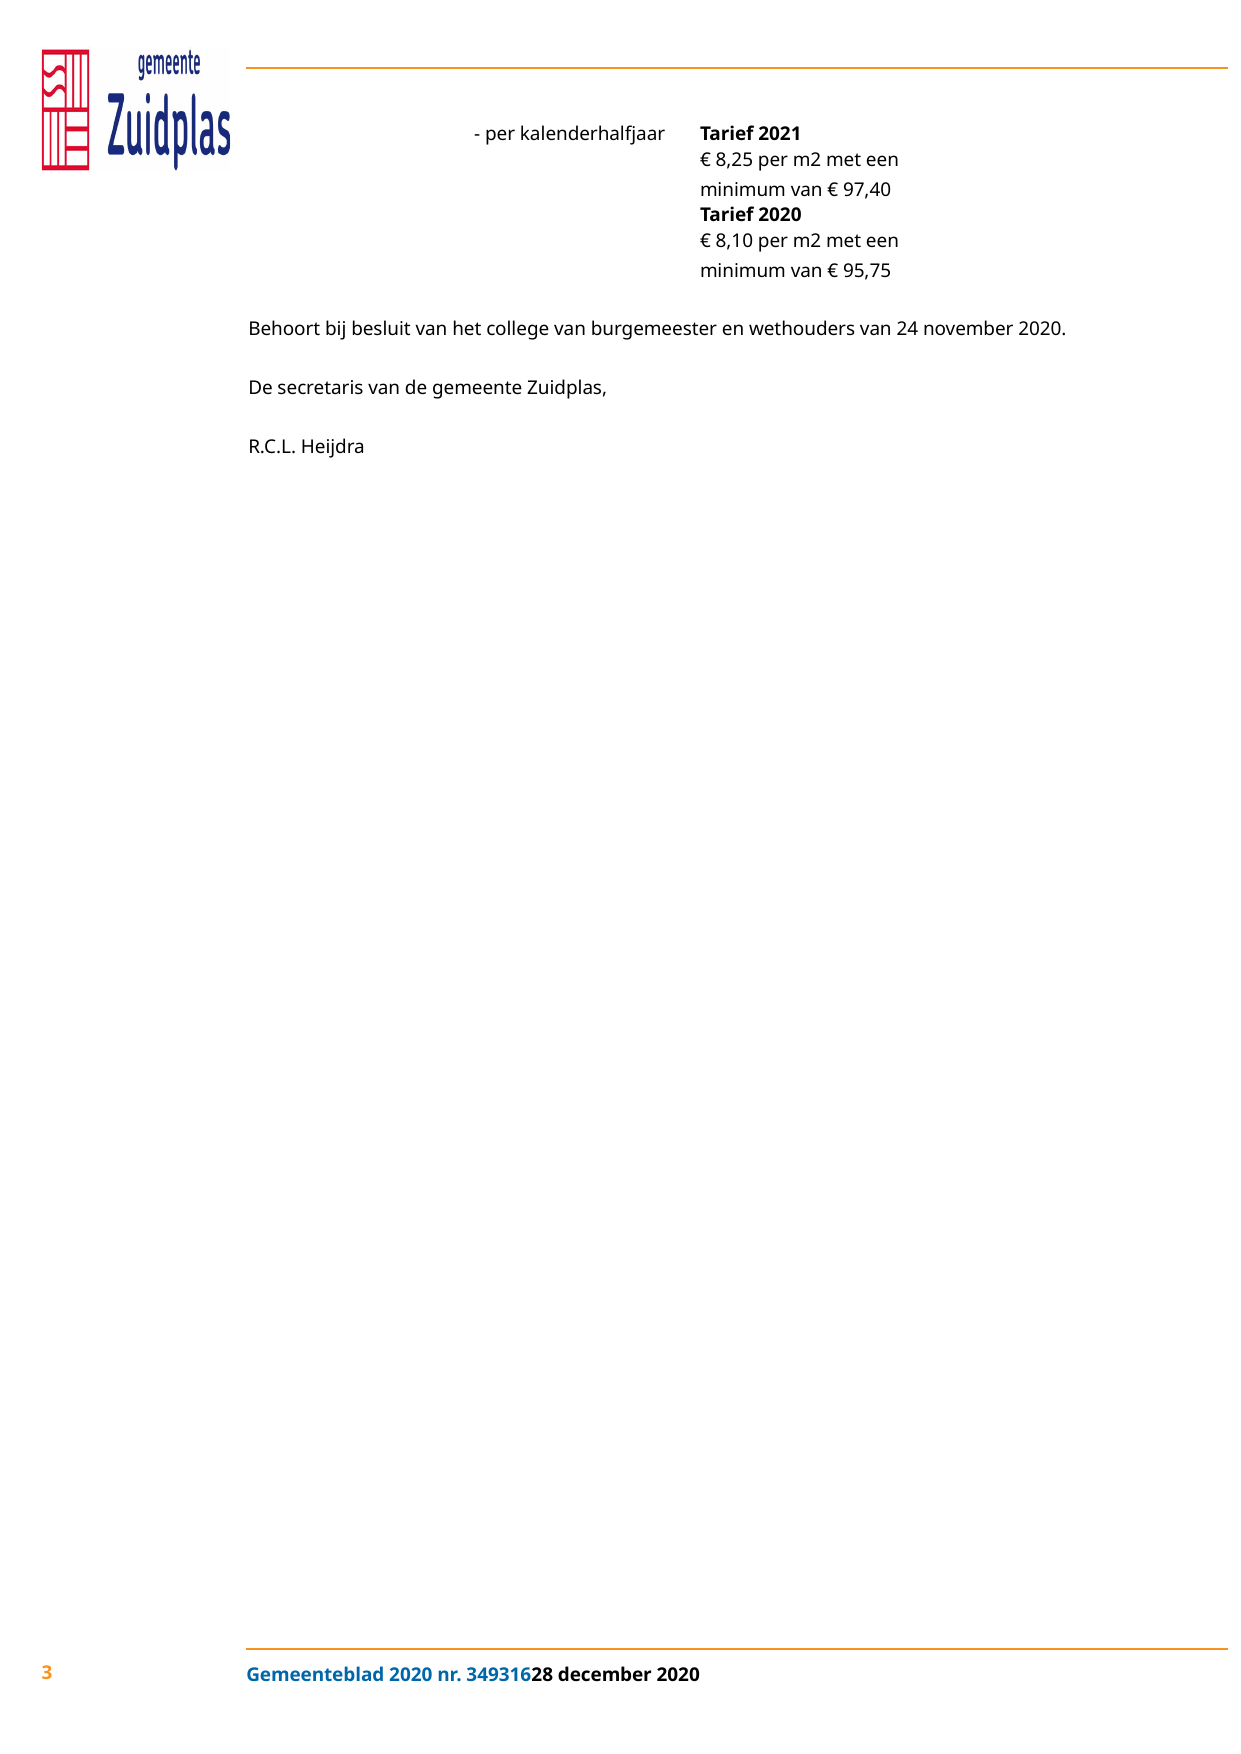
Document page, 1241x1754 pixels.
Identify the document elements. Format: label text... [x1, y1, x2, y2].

table_cell [926, 121, 1152, 146]
table_cell [474, 146, 700, 202]
table_cell Tarief 2020 [700, 202, 926, 227]
text R.C.L. Heijdra [248, 434, 1152, 459]
table_cell [474, 95, 700, 121]
table_cell Tarief 2021 [700, 121, 926, 146]
table_cell € 8,25 per m2 met een minimum van € 97,40 [700, 146, 926, 202]
table_cell € 8,10 per m2 met een minimum van € 95,75 [700, 227, 926, 283]
table_cell [248, 202, 474, 227]
table_cell [248, 146, 474, 202]
table_cell [926, 146, 1152, 202]
table_cell - per kalenderhalfjaar [474, 121, 700, 146]
table_cell [474, 202, 700, 227]
text Behoort bij besluit van het college van burgemeester en wethouders van 24 november 2020. [248, 315, 1152, 341]
table_cell [474, 227, 700, 283]
table_cell [248, 121, 474, 146]
table_cell [248, 227, 474, 283]
table_cell [926, 227, 1152, 283]
picture [41, 47, 231, 172]
table_cell [926, 202, 1152, 227]
table_cell [248, 95, 474, 121]
text De secretaris van de gemeente Zuidplas, [248, 374, 1152, 400]
table_cell [926, 95, 1152, 121]
table_cell [700, 95, 926, 121]
